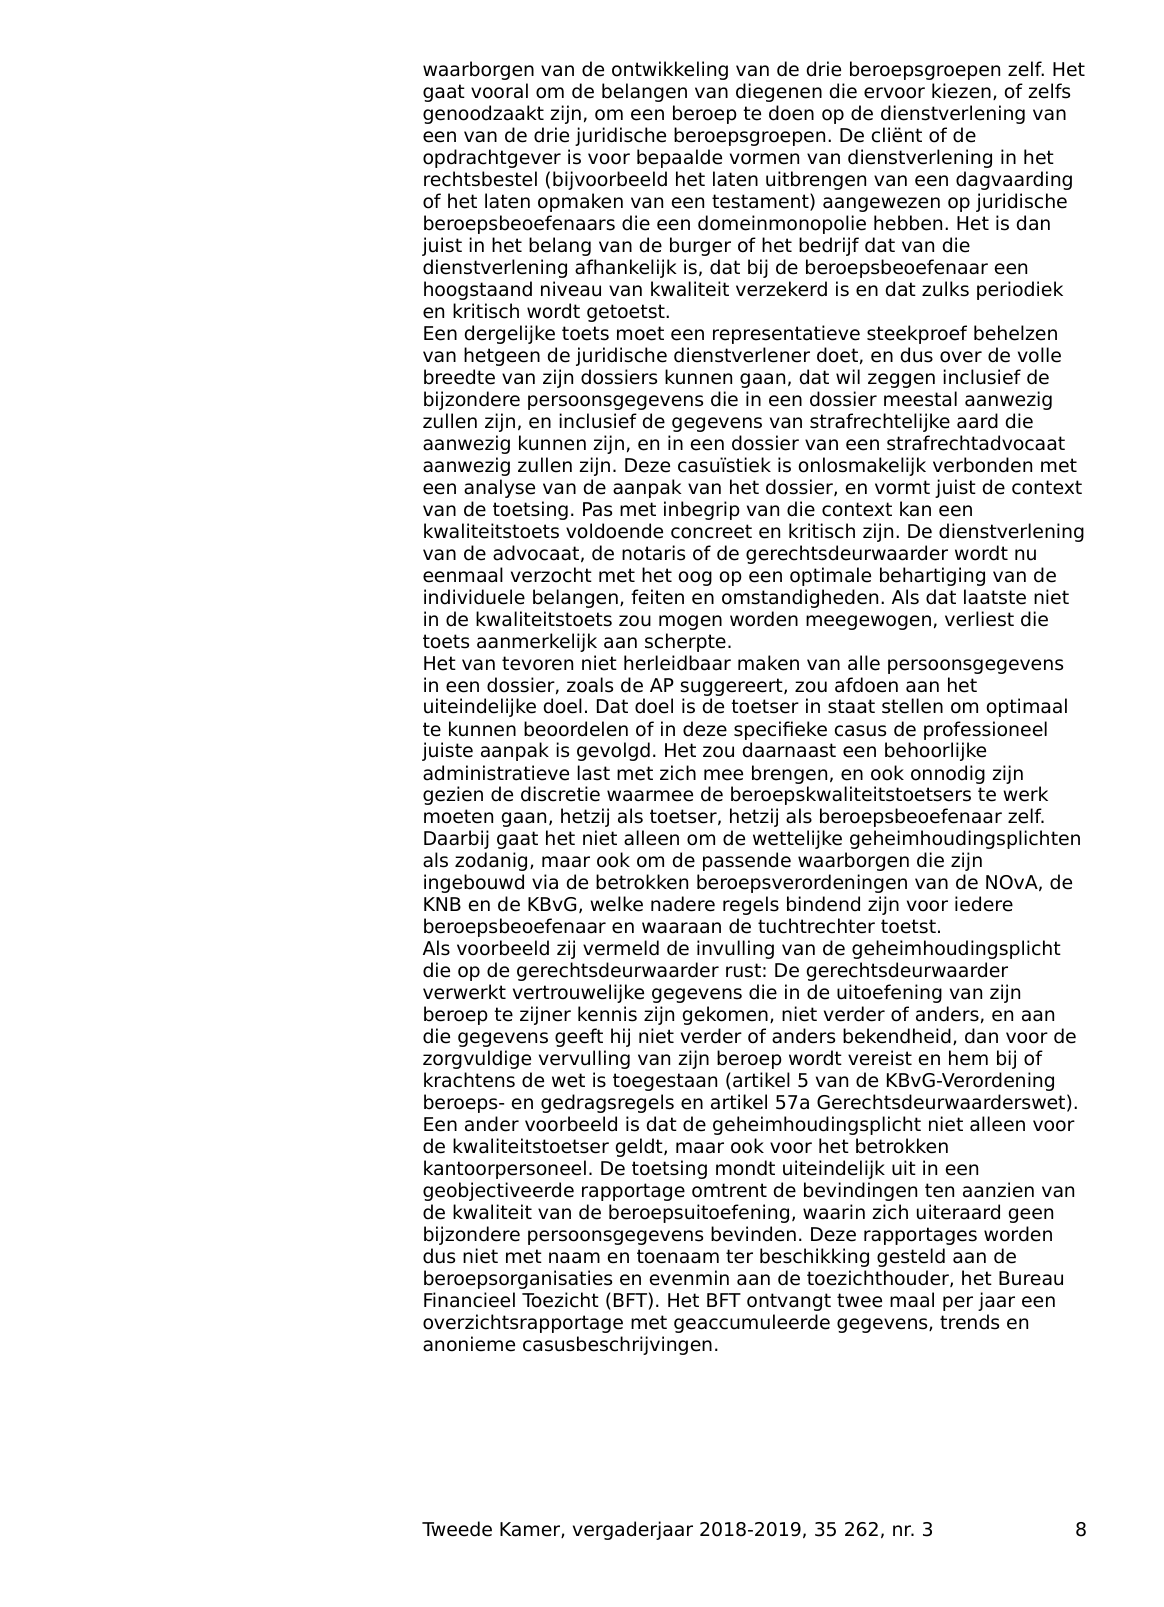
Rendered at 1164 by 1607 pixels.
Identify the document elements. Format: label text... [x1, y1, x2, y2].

text Een ander voorbeeld is dat de geheimhoudingsplicht niet alleen voor de kwaliteitstoetser geldt, maar ook voor het betrokken kantoorpersoneel. De toetsing mondt uiteindelijk uit in een geobjectiveerde rapportage omtrent de bevindingen ten aanzien van de kwaliteit van de beroepsuitoefening, waarin zich uiteraard geen bijzondere persoonsgegevens bevinden. Deze rapportages worden dus niet met naam en toenaam ter beschikking gesteld aan de beroepsorganisaties en evenmin aan de toezichthouder, het Bureau Financieel Toezicht (BFT). Het BFT ontvangt twee maal per jaar een overzichtsrapportage met geaccumuleerde gegevens, trends en anonieme casusbeschrijvingen. [422, 1114, 1087, 1356]
text Het van tevoren niet herleidbaar maken van alle persoonsgegevens in een dossier, zoals de AP suggereert, zou afdoen aan het uiteindelijke doel. Dat doel is de toetser in staat stellen om optimaal te kunnen beoordelen of in deze specifieke casus de professioneel juiste aanpak is gevolgd. Het zou daarnaast een behoorlijke administratieve last met zich mee brengen, en ook onnodig zijn gezien de discretie waarmee de beroepskwaliteitstoetsers te werk moeten gaan, hetzij als toetser, hetzij als beroepsbeoefenaar zelf. Daarbij gaat het niet alleen om de wettelijke geheimhoudingsplichten als zodanig, maar ook om de passende waarborgen die zijn ingebouwd via de betrokken beroepsverordeningen van de NOvA, de KNB en de KBvG, welke nadere regels bindend zijn voor iedere beroepsbeoefenaar en waaraan de tuchtrechter toetst. [422, 652, 1087, 938]
text Als voorbeeld zij vermeld de invulling van de geheimhoudingsplicht die op de gerechtsdeurwaarder rust: De gerechtsdeurwaarder verwerkt vertrouwelijke gegevens die in de uitoefening van zijn beroep te zijner kennis zijn gekomen, niet verder of anders, en aan die gegevens geeft hij niet verder of anders bekendheid, dan voor de zorgvuldige vervulling van zijn beroep wordt vereist en hem bij of krachtens de wet is toegestaan (artikel 5 van de KBvG-Verordening beroeps- en gedragsregels en artikel 57a Gerechtsdeurwaarderswet). [422, 938, 1087, 1114]
text Een dergelijke toets moet een representatieve steekproef behelzen van hetgeen de juridische dienstverlener doet, en dus over de volle breedte van zijn dossiers kunnen gaan, dat wil zeggen inclusief de bijzondere persoonsgegevens die in een dossier meestal aanwezig zullen zijn, en inclusief de gegevens van strafrechtelijke aard die aanwezig kunnen zijn, en in een dossier van een strafrechtadvocaat aanwezig zullen zijn. Deze casuïstiek is onlosmakelijk verbonden met een analyse van de aanpak van het dossier, en vormt juist de context van de toetsing. Pas met inbegrip van die context kan een kwaliteitstoets voldoende concreet en kritisch zijn. De dienstverlening van de advocaat, de notaris of de gerechtsdeurwaarder wordt nu eenmaal verzocht met het oog op een optimale behartiging van de individuele belangen, feiten en omstandigheden. Als dat laatste niet in de kwaliteitstoets zou mogen worden meegewogen, verliest die toets aanmerkelijk aan scherpte. [422, 323, 1087, 652]
text waarborgen van de ontwikkeling van de drie beroepsgroepen zelf. Het gaat vooral om de belangen van diegenen die ervoor kiezen, of zelfs genoodzaakt zijn, om een beroep te doen op de dienstverlening van een van de drie juridische beroepsgroepen. De cliënt of de opdrachtgever is voor bepaalde vormen van dienstverlening in het rechtsbestel (bijvoorbeeld het laten uitbrengen van een dagvaarding of het laten opmaken van een testament) aangewezen op juridische beroepsbeoefenaars die een domeinmonopolie hebben. Het is dan juist in het belang van de burger of het bedrijf dat van die dienstverlening afhankelijk is, dat bij de beroepsbeoefenaar een hoogstaand niveau van kwaliteit verzekerd is en dat zulks periodiek en kritisch wordt getoetst. [422, 59, 1087, 323]
